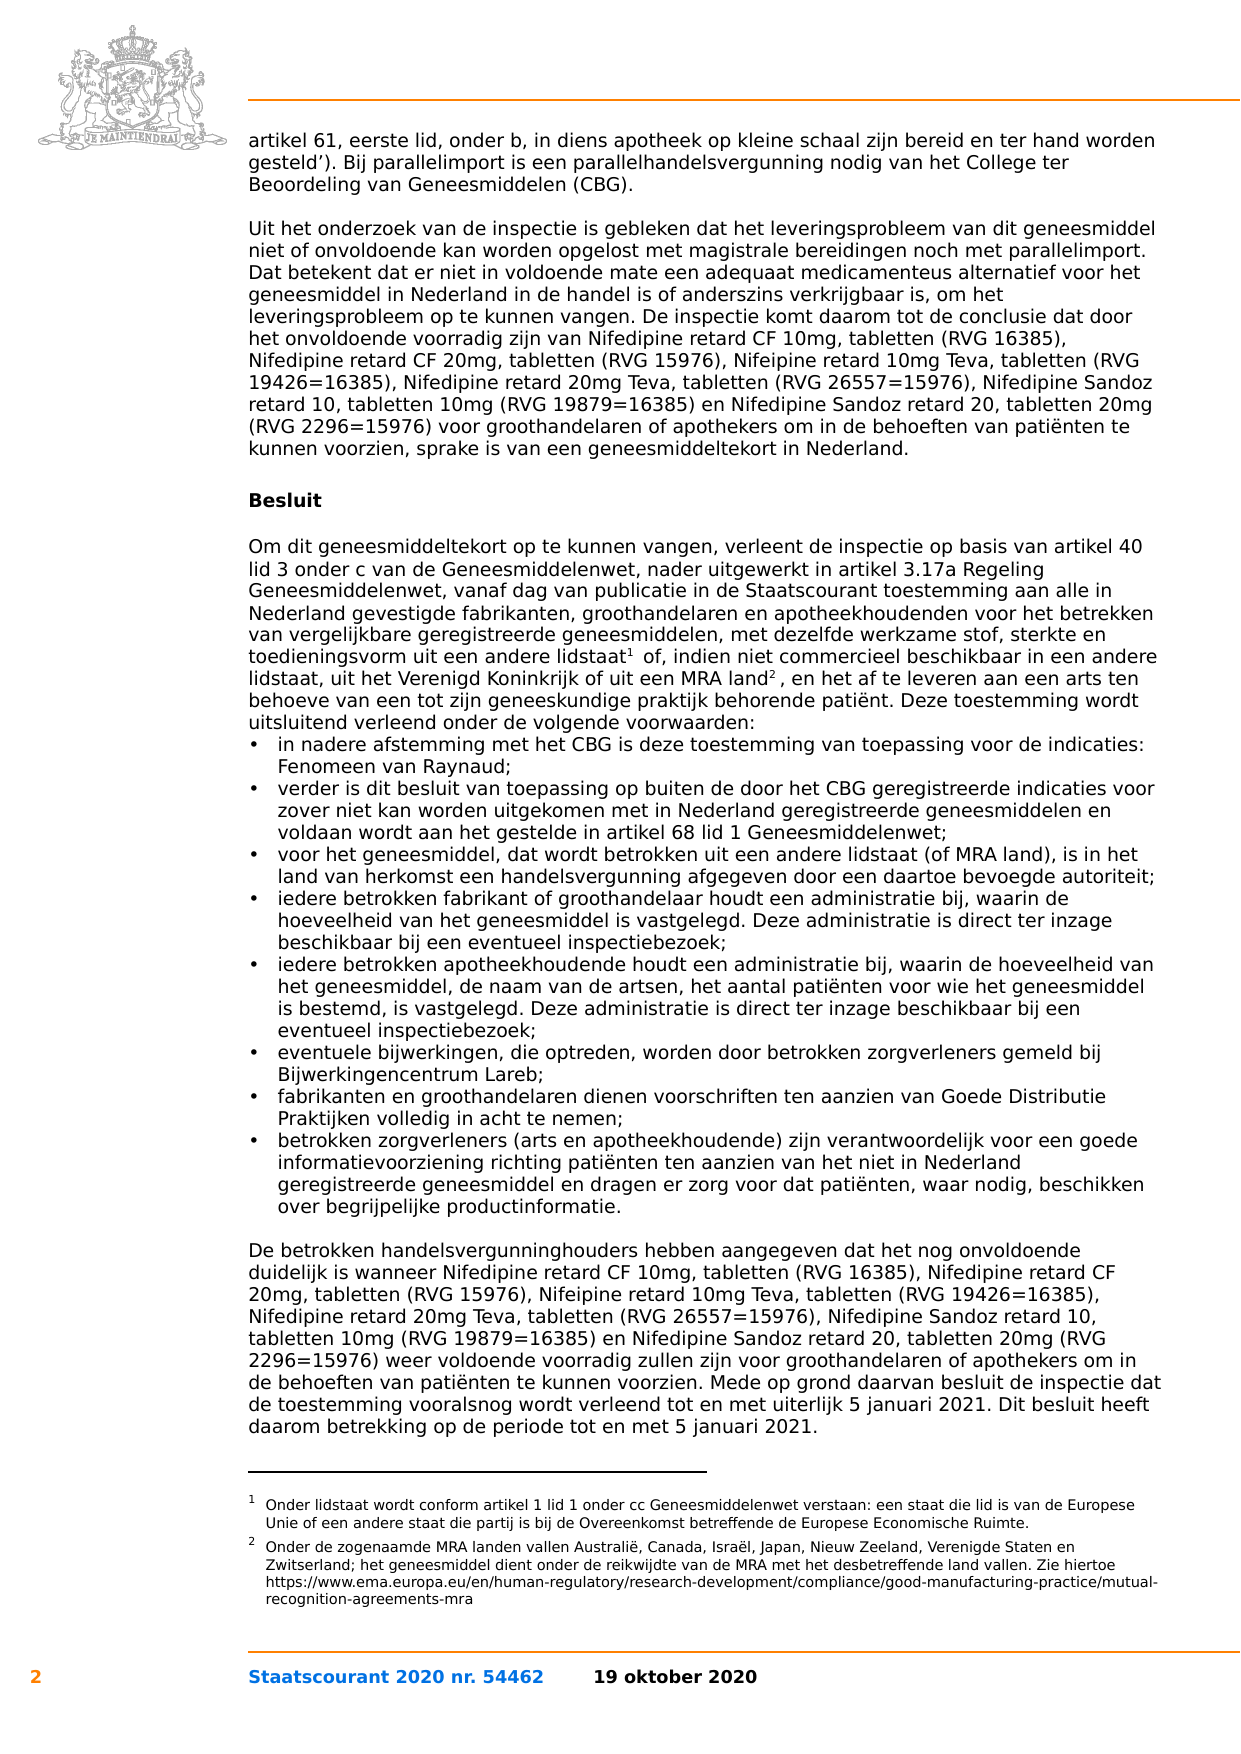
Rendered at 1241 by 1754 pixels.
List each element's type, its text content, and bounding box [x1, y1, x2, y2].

text • verder is dit besluit van toepassing op buiten de door het CBG geregistreerde indicaties voor zover niet kan worden uitgekomen met in Nederland geregistreerde geneesmiddelen en voldaan wordt aan het gestelde in artikel 68 lid 1 Geneesmiddelenwet; [248, 778, 1163, 844]
text De betrokken handelsvergunninghouders hebben aangegeven dat het nog onvoldoende duidelijk is wanneer Nifedipine retard CF 10mg, tabletten (RVG 16385), Nifedipine retard CF 20mg, tabletten (RVG 15976), Nifeipine retard 10mg Teva, tabletten (RVG 19426=16385), Nifedipine retard 20mg Teva, tabletten (RVG 26557=15976), Nifedipine Sandoz retard 10, tabletten 10mg (RVG 19879=16385) en Nifedipine Sandoz retard 20, tabletten 20mg (RVG 2296=15976) weer voldoende voorradig zullen zijn voor groothandelaren of apothekers om in de behoeften van patiënten te kunnen voorzien. Mede op grond daarvan besluit de inspectie dat de toestemming vooralsnog wordt verleend tot en met uiterlijk 5 januari 2021. Dit besluit heeft daarom betrekking op de periode tot en met 5 januari 2021. [248, 1240, 1163, 1437]
text Om dit geneesmiddeltekort op te kunnen vangen, verleent de inspectie op basis van artikel 40 lid 3 onder c van de Geneesmiddelenwet, nader uitgewerkt in artikel 3.17a Regeling Geneesmiddelenwet, vanaf dag van publicatie in de Staatscourant toestemming aan alle in Nederland gevestigde fabrikanten, groothandelaren en apotheekhoudenden voor het betrekken van vergelijkbare geregistreerde geneesmiddelen, met dezelfde werkzame stof, sterkte en toedieningsvorm uit een andere lidstaat of, indien niet commercieel beschikbaar in een andere lidstaat, uit het Verenigd Koninkrijk of uit een MRA land, en het af te leveren aan een arts ten behoeve van een tot zijn geneeskundige praktijk behorende patiënt. Deze toestemming wordt uitsluitend verleend onder de volgende voorwaarden: [248, 536, 1163, 734]
text • iedere betrokken fabrikant of groothandelaar houdt een administratie bij, waarin de hoeveelheid van het geneesmiddel is vastgelegd. Deze administratie is direct ter inzage beschikbaar bij een eventueel inspectiebezoek; [248, 888, 1163, 954]
text • in nadere afstemming met het CBG is deze toestemming van toepassing voor de indicaties: Fenomeen van Raynaud; [248, 734, 1163, 778]
text Onder lidstaat wordt conform artikel 1 lid 1 onder cc Geneesmiddelenwet verstaan: een staat die lid is van de Europese Unie of een andere staat die partij is bij de Overeenkomst betreffende de Europese Economische Ruimte. [248, 1493, 1163, 1532]
text • voor het geneesmiddel, dat wordt betrokken uit een andere lidstaat (of MRA land), is in het land van herkomst een handelsvergunning afgegeven door een daartoe bevoegde autoriteit; [248, 844, 1163, 888]
text • fabrikanten en groothandelaren dienen voorschriften ten aanzien van Goede Distributie Praktijken volledig in acht te nemen; [248, 1086, 1163, 1130]
subtitle Besluit [248, 489, 1163, 511]
picture [38, 25, 227, 150]
text • iedere betrokken apotheekhoudende houdt een administratie bij, waarin de hoeveelheid van het geneesmiddel, de naam van de artsen, het aantal patiënten voor wie het geneesmiddel is bestemd, is vastgelegd. Deze administratie is direct ter inzage beschikbaar bij een eventueel inspectiebezoek; [248, 954, 1163, 1042]
text artikel 61, eerste lid, onder b, in diens apotheek op kleine schaal zijn bereid en ter hand worden gesteld’). Bij parallelimport is een parallelhandelsvergunning nodig van het College ter Beoordeling van Geneesmiddelen (CBG). [248, 130, 1163, 196]
text • betrokken zorgverleners (arts en apotheekhoudende) zijn verantwoordelijk voor een goede informatievoorziening richting patiënten ten aanzien van het niet in Nederland geregistreerde geneesmiddel en dragen er zorg voor dat patiënten, waar nodig, beschikken over begrijpelijke productinformatie. [248, 1130, 1163, 1218]
text Onder de zogenaamde MRA landen vallen Australië, Canada, Israël, Japan, Nieuw Zeeland, Verenigde Staten en Zwitserland; het geneesmiddel dient onder de reikwijdte van de MRA met het desbetreffende land vallen. Zie hiertoe https://www.ema.europa.eu/en/human-regulatory/research-development/compliance/good-manufacturing-practice/mutual-recognition-agreements-mra [248, 1535, 1163, 1608]
text Uit het onderzoek van de inspectie is gebleken dat het leveringsprobleem van dit geneesmiddel niet of onvoldoende kan worden opgelost met magistrale bereidingen noch met parallelimport. Dat betekent dat er niet in voldoende mate een adequaat medicamenteus alternatief voor het geneesmiddel in Nederland in de handel is of anderszins verkrijgbaar is, om het leveringsprobleem op te kunnen vangen. De inspectie komt daarom tot de conclusie dat door het onvoldoende voorradig zijn van Nifedipine retard CF 10mg, tabletten (RVG 16385), Nifedipine retard CF 20mg, tabletten (RVG 15976), Nifeipine retard 10mg Teva, tabletten (RVG 19426=16385), Nifedipine retard 20mg Teva, tabletten (RVG 26557=15976), Nifedipine Sandoz retard 10, tabletten 10mg (RVG 19879=16385) en Nifedipine Sandoz retard 20, tabletten 20mg (RVG 2296=15976) voor groothandelaren of apothekers om in de behoeften van patiënten te kunnen voorzien, sprake is van een geneesmiddeltekort in Nederland. [248, 218, 1163, 459]
text • eventuele bijwerkingen, die optreden, worden door betrokken zorgverleners gemeld bij Bijwerkingencentrum Lareb; [248, 1042, 1163, 1086]
